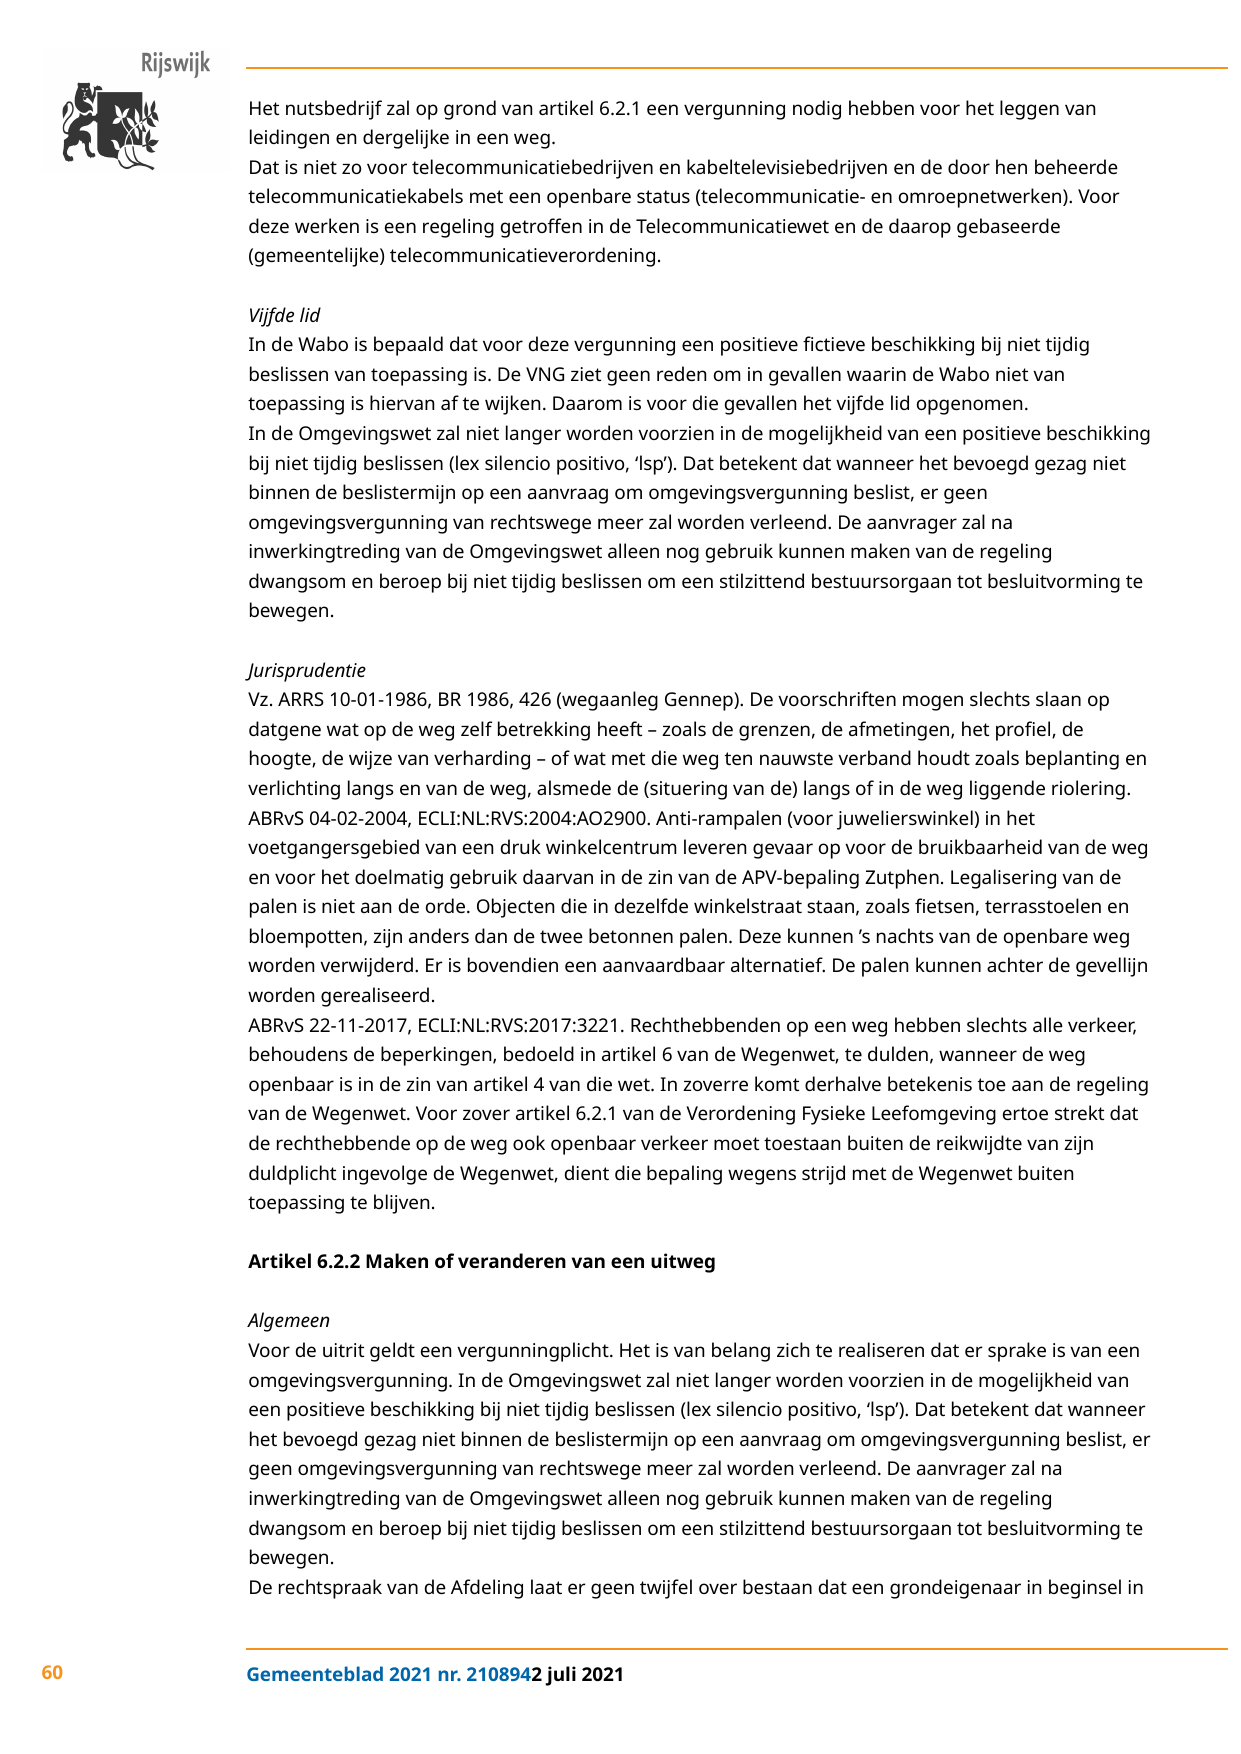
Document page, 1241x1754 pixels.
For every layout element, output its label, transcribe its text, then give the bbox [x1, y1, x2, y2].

text ABRvS 04-02-2004, ECLI:NL:RVS:2004:AO2900. Anti-rampalen (voor juwelierswinkel) in het voetgangersgebied van een druk winkelcentrum leveren gevaar op voor de bruikbaarheid van de weg en voor het doelmatig gebruik daarvan in de zin van de APV-bepaling Zutphen. Legalisering van de palen is niet aan de orde. Objecten die in dezelfde winkelstraat staan, zoals fietsen, terrasstoelen en bloempotten, zijn anders dan de twee betonnen palen. Deze kunnen ’s nachts van de openbare weg worden verwijderd. Er is bovendien een aanvaardbaar alternatief. De palen kunnen achter de gevellijn worden gerealiseerd. [248, 805, 1152, 1008]
text In de Wabo is bepaald dat voor deze vergunning een positieve fictieve beschikking bij niet tijdig beslissen van toepassing is. De VNG ziet geen reden om in gevallen waarin de Wabo niet van toepassing is hiervan af te wijken. Daarom is voor die gevallen het vijfde lid opgenomen. [248, 331, 1152, 416]
text ABRvS 22-11-2017, ECLI:NL:RVS:2017:3221. Rechthebbenden op een weg hebben slechts alle verkeer, behoudens de beperkingen, bedoeld in artikel 6 van de Wegenwet, te dulden, wanneer de weg openbaar is in de zin van artikel 4 van die wet. In zoverre komt derhalve betekenis toe aan de regeling van de Wegenwet. Voor zover artikel 6.2.1 van de Verordening Fysieke Leefomgeving ertoe strekt dat de rechthebbende op de weg ook openbaar verkeer moet toestaan buiten de reikwijdte van zijn duldplicht ingevolge de Wegenwet, dient die bepaling wegens strijd met de Wegenwet buiten toepassing te blijven. [248, 1012, 1152, 1215]
picture [41, 47, 231, 172]
text De rechtspraak van de Afdeling laat er geen twijfel over bestaan dat een grondeigenaar in beginsel in [248, 1574, 1152, 1600]
text Jurisprudentie [248, 657, 1152, 683]
text Algemeen [248, 1308, 1152, 1333]
text Artikel 6.2.2 Maken of veranderen van een uitweg [248, 1248, 1152, 1274]
text Het nutsbedrijf zal op grond van artikel 6.2.1 een vergunning nodig hebben voor het leggen van leidingen en dergelijke in een weg. [248, 95, 1152, 150]
text Dat is niet zo voor telecommunicatiebedrijven en kabeltelevisiebedrijven en de door hen beheerde telecommunicatiekabels met een openbare status (telecommunicatie- en omroepnetwerken). Voor deze werken is een regeling getroffen in de Telecommunicatiewet en de daarop gebaseerde (gemeentelijke) telecommunicatieverordening. [248, 154, 1152, 268]
text In de Omgevingswet zal niet langer worden voorzien in de mogelijkheid van een positieve beschikking bij niet tijdig beslissen (lex silencio positivo, ‘lsp’). Dat betekent dat wanneer het bevoegd gezag niet binnen de beslistermijn op een aanvraag om omgevingsvergunning beslist, er geen omgevingsvergunning van rechtswege meer zal worden verleend. De aanvrager zal na inwerkingtreding van de Omgevingswet alleen nog gebruik kunnen maken van de regeling dwangsom en beroep bij niet tijdig beslissen om een stilzittend bestuursorgaan tot besluitvorming te bewegen. [248, 420, 1152, 623]
text Voor de uitrit geldt een vergunningplicht. Het is van belang zich te realiseren dat er sprake is van een omgevingsvergunning. In de Omgevingswet zal niet langer worden voorzien in de mogelijkheid van een positieve beschikking bij niet tijdig beslissen (lex silencio positivo, ‘lsp’). Dat betekent dat wanneer het bevoegd gezag niet binnen de beslistermijn op een aanvraag om omgevingsvergunning beslist, er geen omgevingsvergunning van rechtswege meer zal worden verleend. De aanvrager zal na inwerkingtreding van de Omgevingswet alleen nog gebruik kunnen maken van de regeling dwangsom en beroep bij niet tijdig beslissen om een stilzittend bestuursorgaan tot besluitvorming te bewegen. [248, 1337, 1152, 1570]
text Vz. ARRS 10-01-1986, BR 1986, 426 (wegaanleg Gennep). De voorschriften mogen slechts slaan op datgene wat op de weg zelf betrekking heeft – zoals de grenzen, de afmetingen, het profiel, de hoogte, de wijze van verharding – of wat met die weg ten nauwste verband houdt zoals beplanting en verlichting langs en van de weg, alsmede de (situering van de) langs of in de weg liggende riolering. [248, 686, 1152, 801]
text Vijfde lid [248, 302, 1152, 328]
